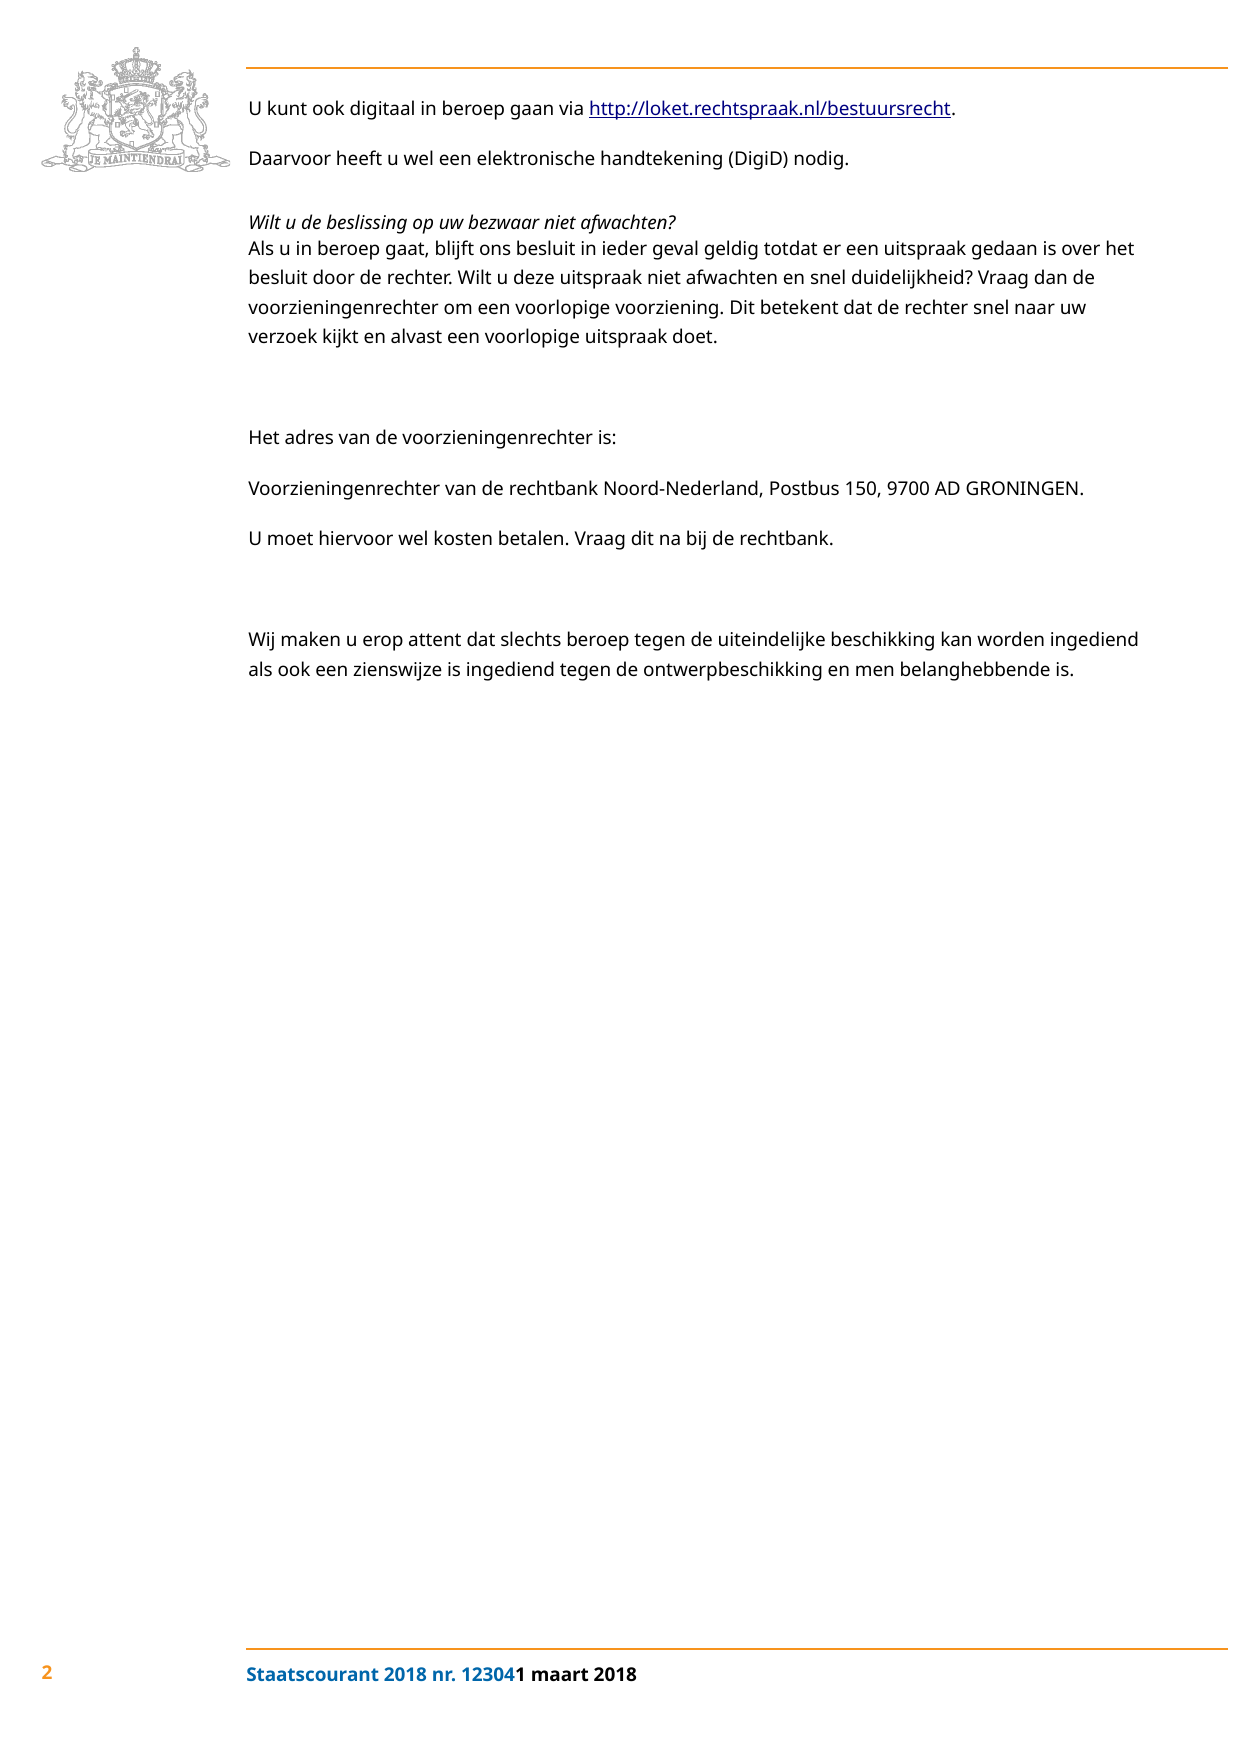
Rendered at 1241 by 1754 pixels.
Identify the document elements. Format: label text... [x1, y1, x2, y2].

text U kunt ook digitaal in beroep gaan via http://loket.rechtspraak.nl/bestuursrecht. [248, 95, 1152, 121]
text Wilt u de beslissing op uw bezwaar niet afwachten? [248, 209, 1152, 235]
text Daarvoor heeft u wel een elektronische handtekening (DigiD) nodig. [248, 145, 1152, 171]
text U moet hiervoor wel kosten betalen. Vraag dit na bij de rechtbank. [248, 525, 1152, 551]
text Als u in beroep gaat, blijft ons besluit in ieder geval geldig totdat er een uitspraak gedaan is over het besluit door de rechter. Wilt u deze uitspraak niet afwachten en snel duidelijkheid? Vraag dan de voorzieningenrechter om een voorlopige voorziening. Dit betekent dat de rechter snel naar uw verzoek kijkt en alvast een voorlopige uitspraak doet. [248, 235, 1152, 349]
text Voorzieningenrechter van de rechtbank Noord-Nederland, Postbus 150, 9700 AD GRONINGEN. [248, 475, 1152, 501]
picture [41, 47, 231, 172]
text Wij maken u erop attent dat slechts beroep tegen de uiteindelijke beschikking kan worden ingediend als ook een zienswijze is ingediend tegen de ontwerpbeschikking en men belanghebbende is. [248, 626, 1152, 681]
text Het adres van de voorzieningenrechter is: [248, 424, 1152, 450]
